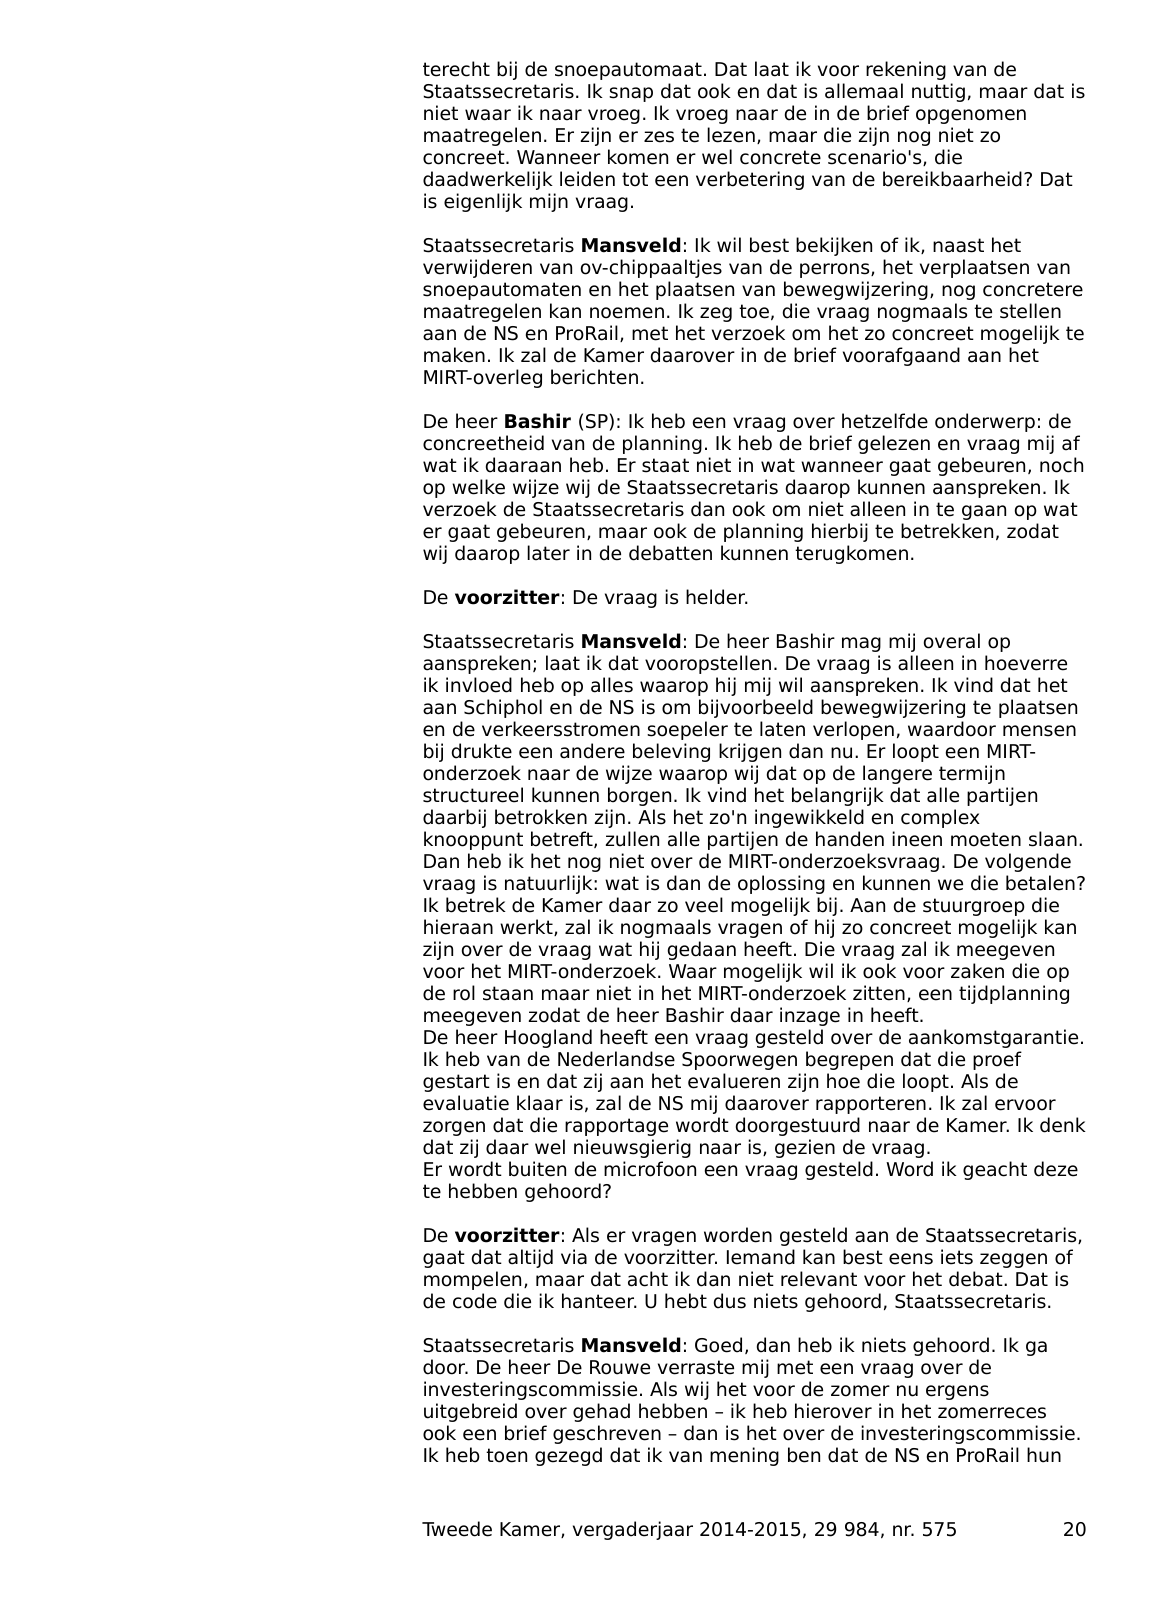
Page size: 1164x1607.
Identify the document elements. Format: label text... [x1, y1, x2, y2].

text De voorzitter: De vraag is helder. [422, 587, 1087, 609]
text De heer Bashir (SP): Ik heb een vraag over hetzelfde onderwerp: de concreetheid van de planning. Ik heb de brief gelezen en vraag mij af wat ik daaraan heb. Er staat niet in wat wanneer gaat gebeuren, noch op welke wijze wij de Staatssecretaris daarop kunnen aanspreken. Ik verzoek de Staatssecretaris dan ook om niet alleen in te gaan op wat er gaat gebeuren, maar ook de planning hierbij te betrekken, zodat wij daarop later in de debatten kunnen terugkomen. [422, 411, 1087, 565]
text Staatssecretaris Mansveld: Goed, dan heb ik niets gehoord. Ik ga door. De heer De Rouwe verraste mij met een vraag over de investeringscommissie. Als wij het voor de zomer nu ergens uitgebreid over gehad hebben – ik heb hierover in het zomerreces ook een brief geschreven – dan is het over de investeringscommissie. Ik heb toen gezegd dat ik van mening ben dat de NS en ProRail hun [422, 1335, 1087, 1467]
text terecht bij de snoepautomaat. Dat laat ik voor rekening van de Staatssecretaris. Ik snap dat ook en dat is allemaal nuttig, maar dat is niet waar ik naar vroeg. Ik vroeg naar de in de brief opgenomen maatregelen. Er zijn er zes te lezen, maar die zijn nog niet zo concreet. Wanneer komen er wel concrete scenario's, die daadwerkelijk leiden tot een verbetering van de bereikbaarheid? Dat is eigenlijk mijn vraag. [422, 59, 1087, 213]
text De heer Hoogland heeft een vraag gesteld over de aankomstgarantie. Ik heb van de Nederlandse Spoorwegen begrepen dat die proef gestart is en dat zij aan het evalueren zijn hoe die loopt. Als de evaluatie klaar is, zal de NS mij daarover rapporteren. Ik zal ervoor zorgen dat die rapportage wordt doorgestuurd naar de Kamer. Ik denk dat zij daar wel nieuwsgierig naar is, gezien de vraag. [422, 1027, 1087, 1159]
text Er wordt buiten de microfoon een vraag gesteld. Word ik geacht deze te hebben gehoord? [422, 1159, 1087, 1203]
text Staatssecretaris Mansveld: Ik wil best bekijken of ik, naast het verwijderen van ov-chippaaltjes van de perrons, het verplaatsen van snoepautomaten en het plaatsen van bewegwijzering, nog concretere maatregelen kan noemen. Ik zeg toe, die vraag nogmaals te stellen aan de NS en ProRail, met het verzoek om het zo concreet mogelijk te maken. Ik zal de Kamer daarover in de brief voorafgaand aan het MIRT-overleg berichten. [422, 235, 1087, 389]
text De voorzitter: Als er vragen worden gesteld aan de Staatssecretaris, gaat dat altijd via de voorzitter. Iemand kan best eens iets zeggen of mompelen, maar dat acht ik dan niet relevant voor het debat. Dat is de code die ik hanteer. U hebt dus niets gehoord, Staatssecretaris. [422, 1225, 1087, 1313]
text Staatssecretaris Mansveld: De heer Bashir mag mij overal op aanspreken; laat ik dat vooropstellen. De vraag is alleen in hoeverre ik invloed heb op alles waarop hij mij wil aanspreken. Ik vind dat het aan Schiphol en de NS is om bijvoorbeeld bewegwijzering te plaatsen en de verkeersstromen soepeler te laten verlopen, waardoor mensen bij drukte een andere beleving krijgen dan nu. Er loopt een MIRT-onderzoek naar de wijze waarop wij dat op de langere termijn structureel kunnen borgen. Ik vind het belangrijk dat alle partijen daarbij betrokken zijn. Als het zo'n ingewikkeld en complex knooppunt betreft, zullen alle partijen de handen ineen moeten slaan. Dan heb ik het nog niet over de MIRT-onderzoeksvraag. De volgende vraag is natuurlijk: wat is dan de oplossing en kunnen we die betalen? Ik betrek de Kamer daar zo veel mogelijk bij. Aan de stuurgroep die hieraan werkt, zal ik nogmaals vragen of hij zo concreet mogelijk kan zijn over de vraag wat hij gedaan heeft. Die vraag zal ik meegeven voor het MIRT-onderzoek. Waar mogelijk wil ik ook voor zaken die op de rol staan maar niet in het MIRT-onderzoek zitten, een tijdplanning meegeven zodat de heer Bashir daar inzage in heeft. [422, 631, 1087, 1027]
